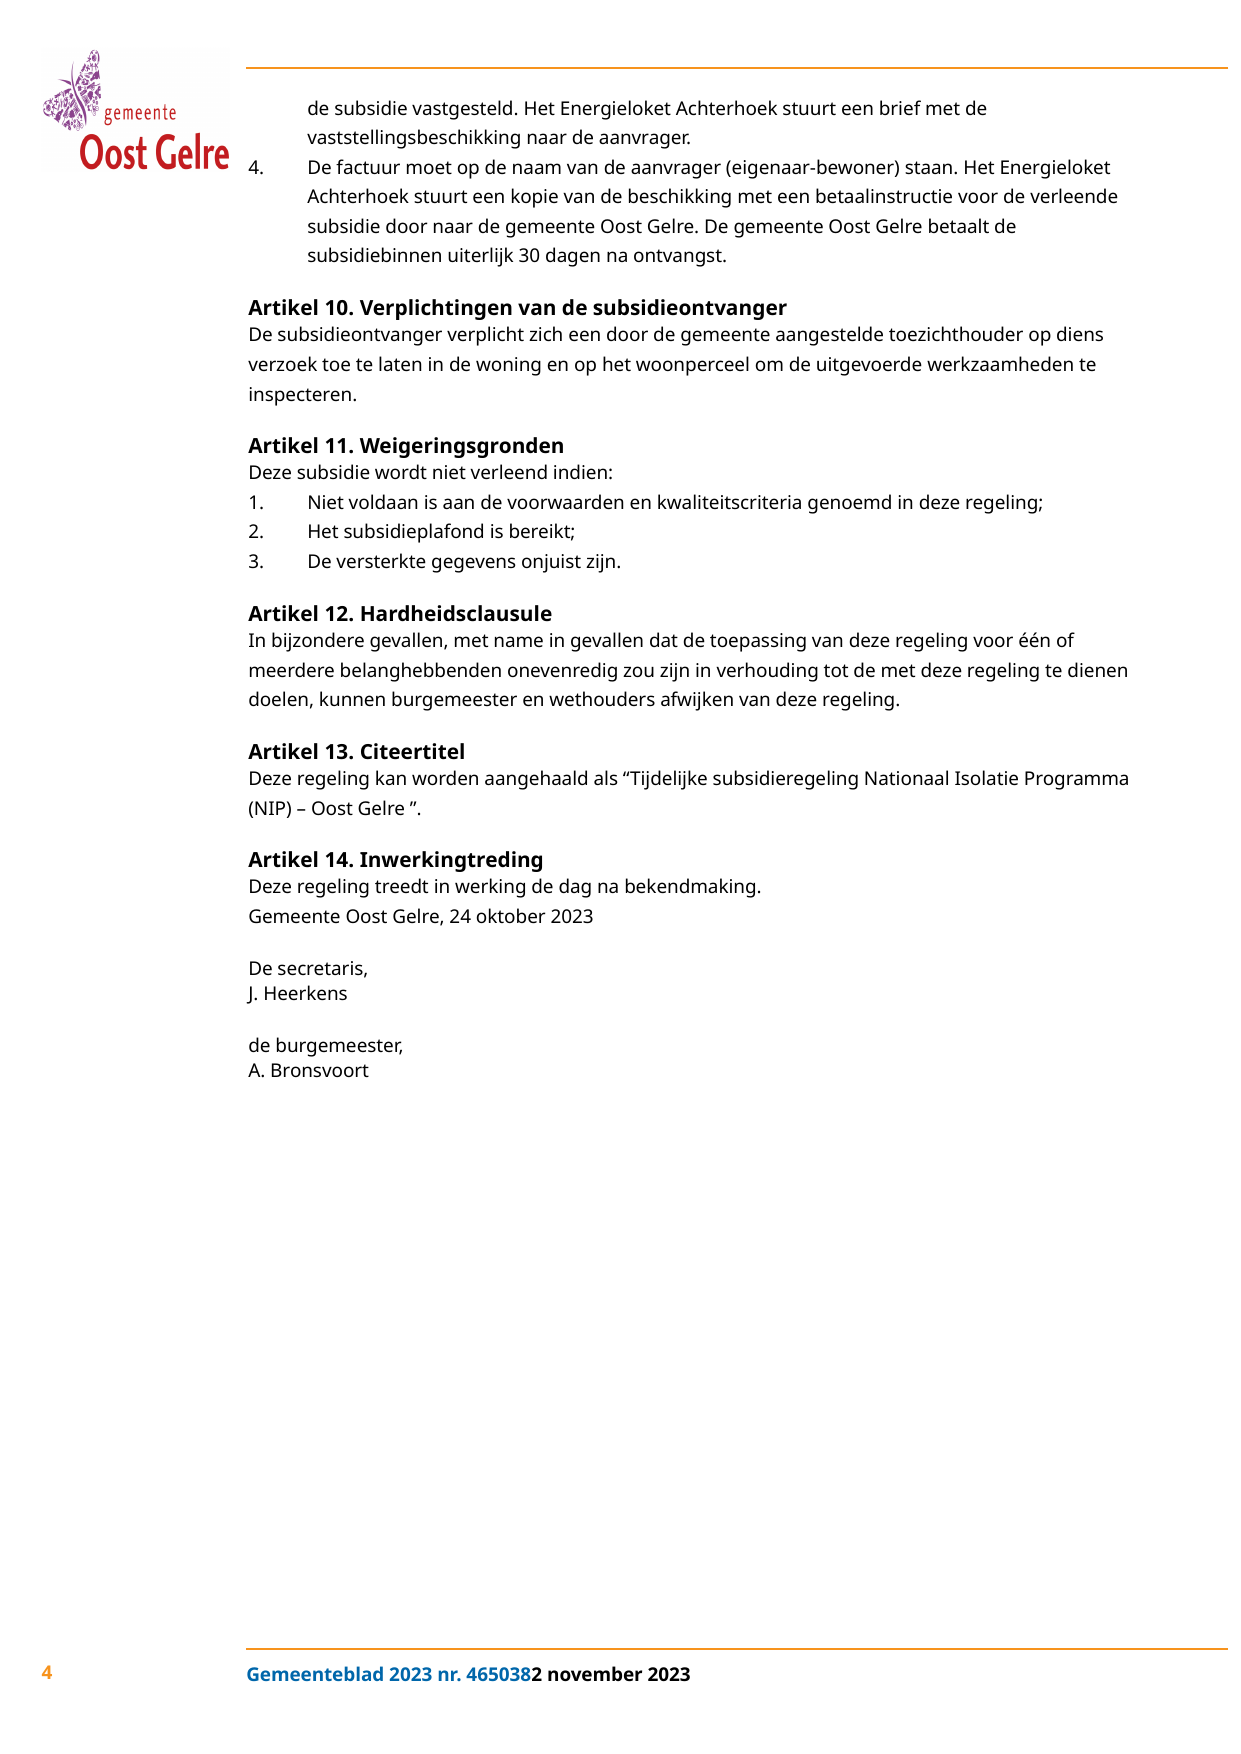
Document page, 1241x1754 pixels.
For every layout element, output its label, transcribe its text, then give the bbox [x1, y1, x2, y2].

text Artikel 11. Weigeringsgronden [248, 431, 1152, 459]
text A. Bronsvoort [248, 1058, 1152, 1083]
text Deze subsidie wordt niet verleend indien: [248, 459, 1152, 485]
text J. Heerkens [248, 980, 1152, 1006]
picture [41, 47, 231, 172]
list De versterkte gegevens onjuist zijn. [248, 548, 1152, 574]
text De secretaris, [248, 955, 1152, 980]
text Artikel 10. Verplichtingen van de subsidieontvanger [248, 293, 1152, 322]
list de subsidie vastgesteld. Het Energieloket Achterhoek stuurt een brief met de vaststellingsbeschikking naar de aanvrager. [248, 95, 1152, 150]
text de burgemeester, [248, 1032, 1152, 1058]
list De factuur moet op de naam van de aanvrager (eigenaar-bewoner) staan. Het Energieloket Achterhoek stuurt een kopie van de beschikking met een betaalinstructie voor de verleende subsidie door naar de gemeente Oost Gelre. De gemeente Oost Gelre betaalt de subsidiebinnen uiterlijk 30 dagen na ontvangst. [248, 154, 1152, 268]
text Deze regeling kan worden aangehaald als “Tijdelijke subsidieregeling Nationaal Isolatie Programma (NIP) – Oost Gelre ”. [248, 765, 1152, 821]
list Het subsidieplafond is bereikt; [248, 519, 1152, 544]
text De subsidieontvanger verplicht zich een door de gemeente aangestelde toezichthouder op diens verzoek toe te laten in de woning en op het woonperceel om de uitgevoerde werkzaamheden te inspecteren. [248, 322, 1152, 406]
text Artikel 14. Inwerkingtreding [248, 845, 1152, 874]
text Artikel 13. Citeertitel [248, 737, 1152, 765]
text Artikel 12. Hardheidsclausule [248, 599, 1152, 627]
text Gemeente Oost Gelre, 24 oktober 2023 [248, 903, 1152, 929]
list Niet voldaan is aan de voorwaarden en kwaliteitscriteria genoemd in deze regeling; [248, 489, 1152, 515]
text Deze regeling treedt in werking de dag na bekendmaking. [248, 874, 1152, 899]
text In bijzondere gevallen, met name in gevallen dat de toepassing van deze regeling voor één of meerdere belanghebbenden onevenredig zou zijn in verhouding tot de met deze regeling te dienen doelen, kunnen burgemeester en wethouders afwijken van deze regeling. [248, 627, 1152, 712]
